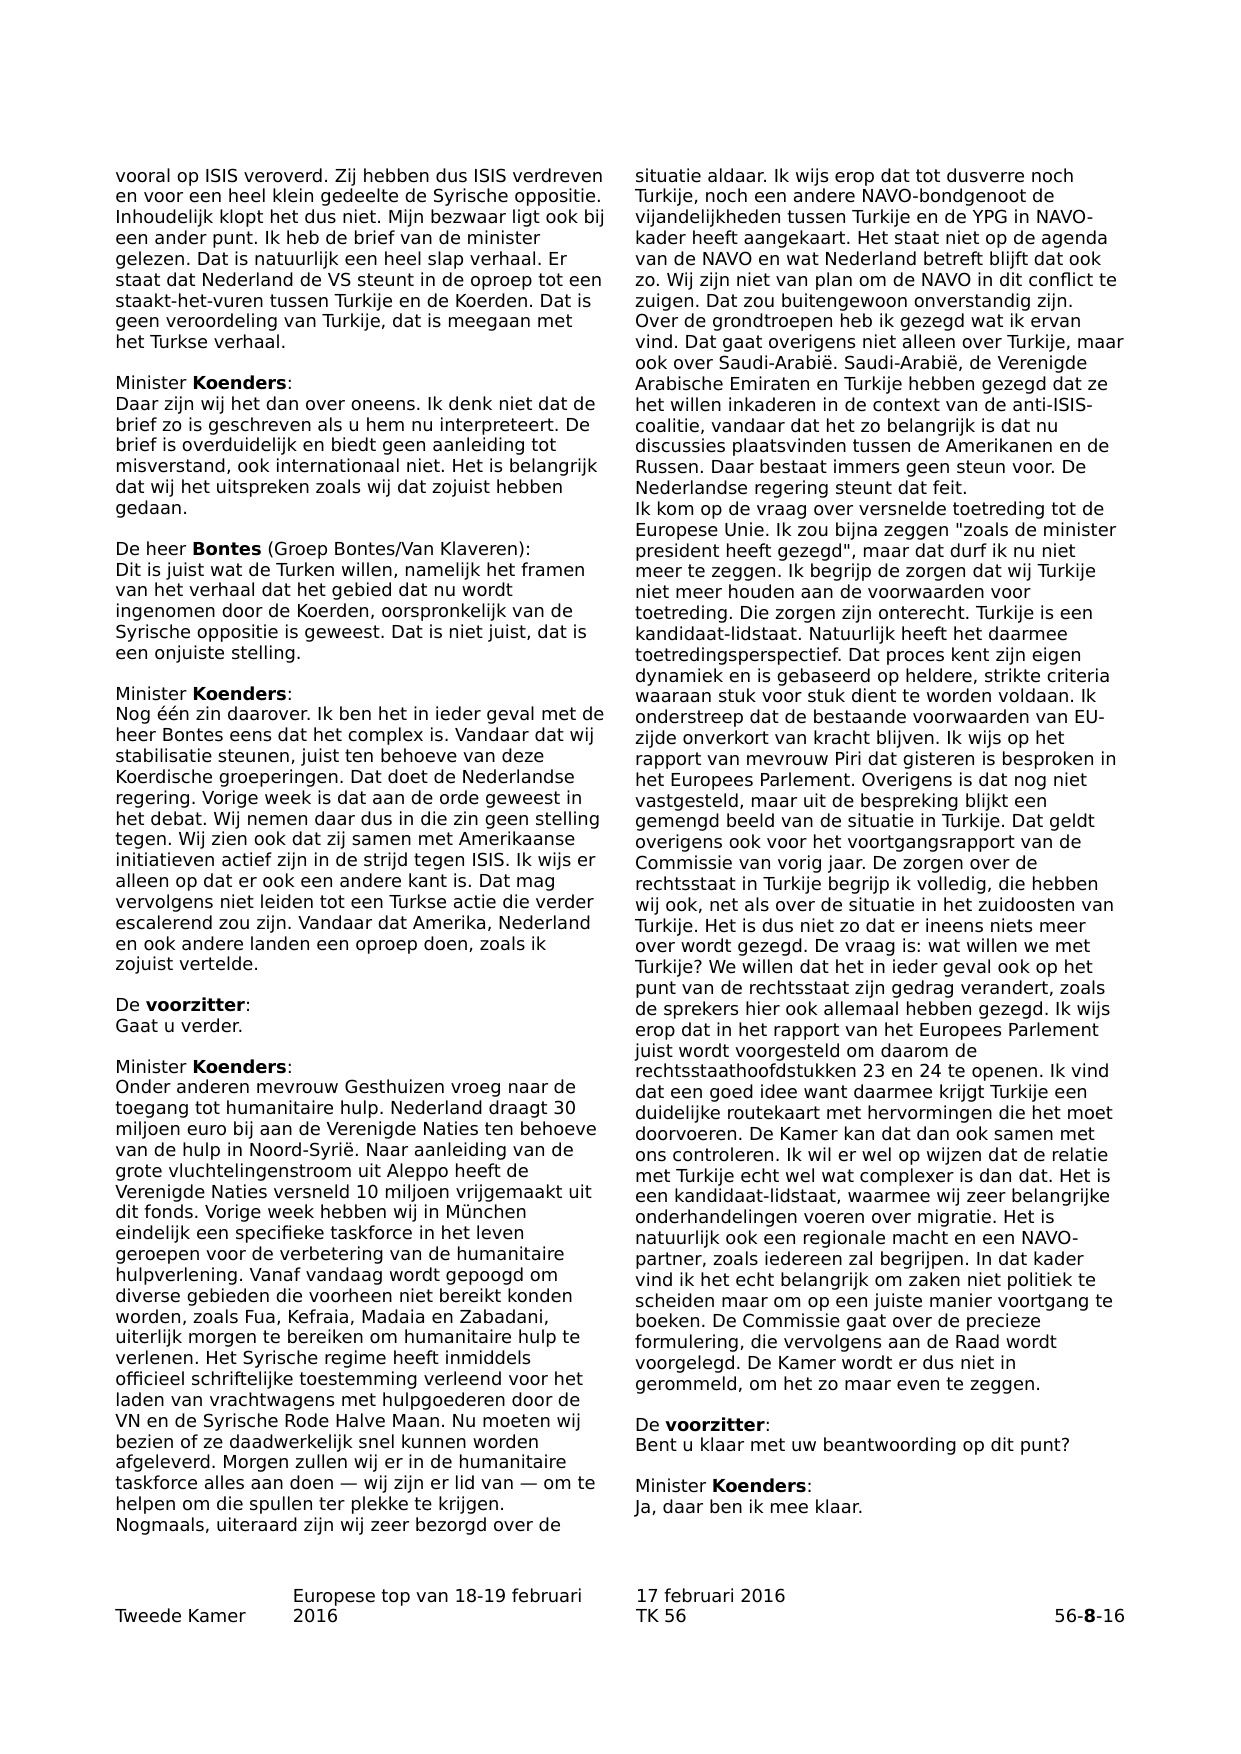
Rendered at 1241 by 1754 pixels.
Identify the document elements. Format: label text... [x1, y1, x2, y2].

text Minister Koenders: [635, 1476, 1125, 1497]
text Minister Koenders: [115, 1057, 605, 1077]
text Gaat u verder. [115, 1016, 605, 1037]
text Nogmaals, uiteraard zijn wij zeer bezorgd over de [115, 1515, 605, 1536]
text Onder anderen mevrouw Gesthuizen vroeg naar de toegang tot humanitaire hulp. Nederland draagt 30 miljoen euro bij aan de Verenigde Naties ten behoeve van de hulp in Noord-Syrië. Naar aanleiding van de grote vluchtelingenstroom uit Aleppo heeft de Verenigde Naties versneld 10 miljoen vrijgemaakt uit dit fonds. Vorige week hebben wij in München eindelijk een specifieke taskforce in het leven geroepen voor de verbetering van de humanitaire hulpverlening. Vanaf vandaag wordt gepoogd om diverse gebieden die voorheen niet bereikt konden worden, zoals Fua, Kefraia, Madaia en Zabadani, uiterlijk morgen te bereiken om humanitaire hulp te verlenen. Het Syrische regime heeft inmiddels officieel schriftelijke toestemming verleend voor het laden van vrachtwagens met hulpgoederen door de VN en de Syrische Rode Halve Maan. Nu moeten wij bezien of ze daadwerkelijk snel kunnen worden afgeleverd. Morgen zullen wij er in de humanitaire taskforce alles aan doen — wij zijn er lid van — om te helpen om die spullen ter plekke te krijgen. [115, 1077, 605, 1515]
text Over de grondtroepen heb ik gezegd wat ik ervan vind. Dat gaat overigens niet alleen over Turkije, maar ook over Saudi-Arabië. Saudi-Arabië, de Verenigde Arabische Emiraten en Turkije hebben gezegd dat ze het willen inkaderen in de context van de anti-ISIS-coalitie, vandaar dat het zo belangrijk is dat nu discussies plaatsvinden tussen de Amerikanen en de Russen. Daar bestaat immers geen steun voor. De Nederlandse regering steunt dat feit. [635, 311, 1125, 499]
text Minister Koenders: [115, 373, 605, 393]
text Ik kom op de vraag over versnelde toetreding tot de Europese Unie. Ik zou bijna zeggen "zoals de minister president heeft gezegd", maar dat durf ik nu niet meer te zeggen. Ik begrijp de zorgen dat wij Turkije niet meer houden aan de voorwaarden voor toetreding. Die zorgen zijn onterecht. Turkije is een kandidaat-lidstaat. Natuurlijk heeft het daarmee toetredingsperspectief. Dat proces kent zijn eigen dynamiek en is gebaseerd op heldere, strikte criteria waaraan stuk voor stuk dient te worden voldaan. Ik onderstreep dat de bestaande voorwaarden van EU-zijde onverkort van kracht blijven. Ik wijs op het rapport van mevrouw Piri dat gisteren is besproken in het Europees Parlement. Overigens is dat nog niet vastgesteld, maar uit de bespreking blijkt een gemengd beeld van de situatie in Turkije. Dat geldt overigens ook voor het voortgangsrapport van de Commissie van vorig jaar. De zorgen over de rechtsstaat in Turkije begrijp ik volledig, die hebben wij ook, net als over de situatie in het zuidoosten van Turkije. Het is dus niet zo dat er ineens niets meer over wordt gezegd. De vraag is: wat willen we met Turkije? We willen dat het in ieder geval ook op het punt van de rechtsstaat zijn gedrag verandert, zoals de sprekers hier ook allemaal hebben gezegd. Ik wijs erop dat in het rapport van het Europees Parlement juist wordt voorgesteld om daarom de rechtsstaathoofdstukken 23 en 24 te openen. Ik vind dat een goed idee want daarmee krijgt Turkije een duidelijke routekaart met hervormingen die het moet doorvoeren. De Kamer kan dat dan ook samen met ons controleren. Ik wil er wel op wijzen dat de relatie met Turkije echt wel wat complexer is dan dat. Het is een kandidaat-lidstaat, waarmee wij zeer belangrijke onderhandelingen voeren over migratie. Het is natuurlijk ook een regionale macht en een NAVO-partner, zoals iedereen zal begrijpen. In dat kader vind ik het echt belangrijk om zaken niet politiek te scheiden maar om op een juiste manier voortgang te boeken. De Commissie gaat over de precieze formulering, die vervolgens aan de Raad wordt voorgelegd. De Kamer wordt er dus niet in gerommeld, om het zo maar even te zeggen. [635, 499, 1125, 1394]
text Daar zijn wij het dan over oneens. Ik denk niet dat de brief zo is geschreven als u hem nu interpreteert. De brief is overduidelijk en biedt geen aanleiding tot misverstand, ook internationaal niet. Het is belangrijk dat wij het uitspreken zoals wij dat zojuist hebben gedaan. [115, 393, 605, 518]
text Dit is juist wat de Turken willen, namelijk het framen van het verhaal dat het gebied dat nu wordt ingenomen door de Koerden, oorspronkelijk van de Syrische oppositie is geweest. Dat is niet juist, dat is een onjuiste stelling. [115, 559, 605, 663]
text vooral op ISIS veroverd. Zij hebben dus ISIS verdreven en voor een heel klein gedeelte de Syrische oppositie. Inhoudelijk klopt het dus niet. Mijn bezwaar ligt ook bij een ander punt. Ik heb de brief van de minister gelezen. Dat is natuurlijk een heel slap verhaal. Er staat dat Nederland de VS steunt in de oproep tot een staakt-het-vuren tussen Turkije en de Koerden. Dat is geen veroordeling van Turkije, dat is meegaan met het Turkse verhaal. [115, 165, 605, 353]
text situatie aldaar. Ik wijs erop dat tot dusverre noch Turkije, noch een andere NAVO-bondgenoot de vijandelijkheden tussen Turkije en de YPG in NAVO-kader heeft aangekaart. Het staat niet op de agenda van de NAVO en wat Nederland betreft blijft dat ook zo. Wij zijn niet van plan om de NAVO in dit conflict te zuigen. Dat zou buitengewoon onverstandig zijn. [635, 165, 1125, 311]
text Ja, daar ben ik mee klaar. [635, 1497, 1125, 1518]
text De voorzitter: [115, 995, 605, 1016]
text Minister Koenders: [115, 683, 605, 704]
text Nog één zin daarover. Ik ben het in ieder geval met de heer Bontes eens dat het complex is. Vandaar dat wij stabilisatie steunen, juist ten behoeve van deze Koerdische groeperingen. Dat doet de Nederlandse regering. Vorige week is dat aan de orde geweest in het debat. Wij nemen daar dus in die zin geen stelling tegen. Wij zien ook dat zij samen met Amerikaanse initiatieven actief zijn in de strijd tegen ISIS. Ik wijs er alleen op dat er ook een andere kant is. Dat mag vervolgens niet leiden tot een Turkse actie die verder escalerend zou zijn. Vandaar dat Amerika, Nederland en ook andere landen een oproep doen, zoals ik zojuist vertelde. [115, 704, 605, 975]
text De voorzitter: [635, 1414, 1125, 1435]
text Bent u klaar met uw beantwoording op dit punt? [635, 1435, 1125, 1456]
text De heer Bontes (Groep Bontes/Van Klaveren): [115, 538, 605, 559]
